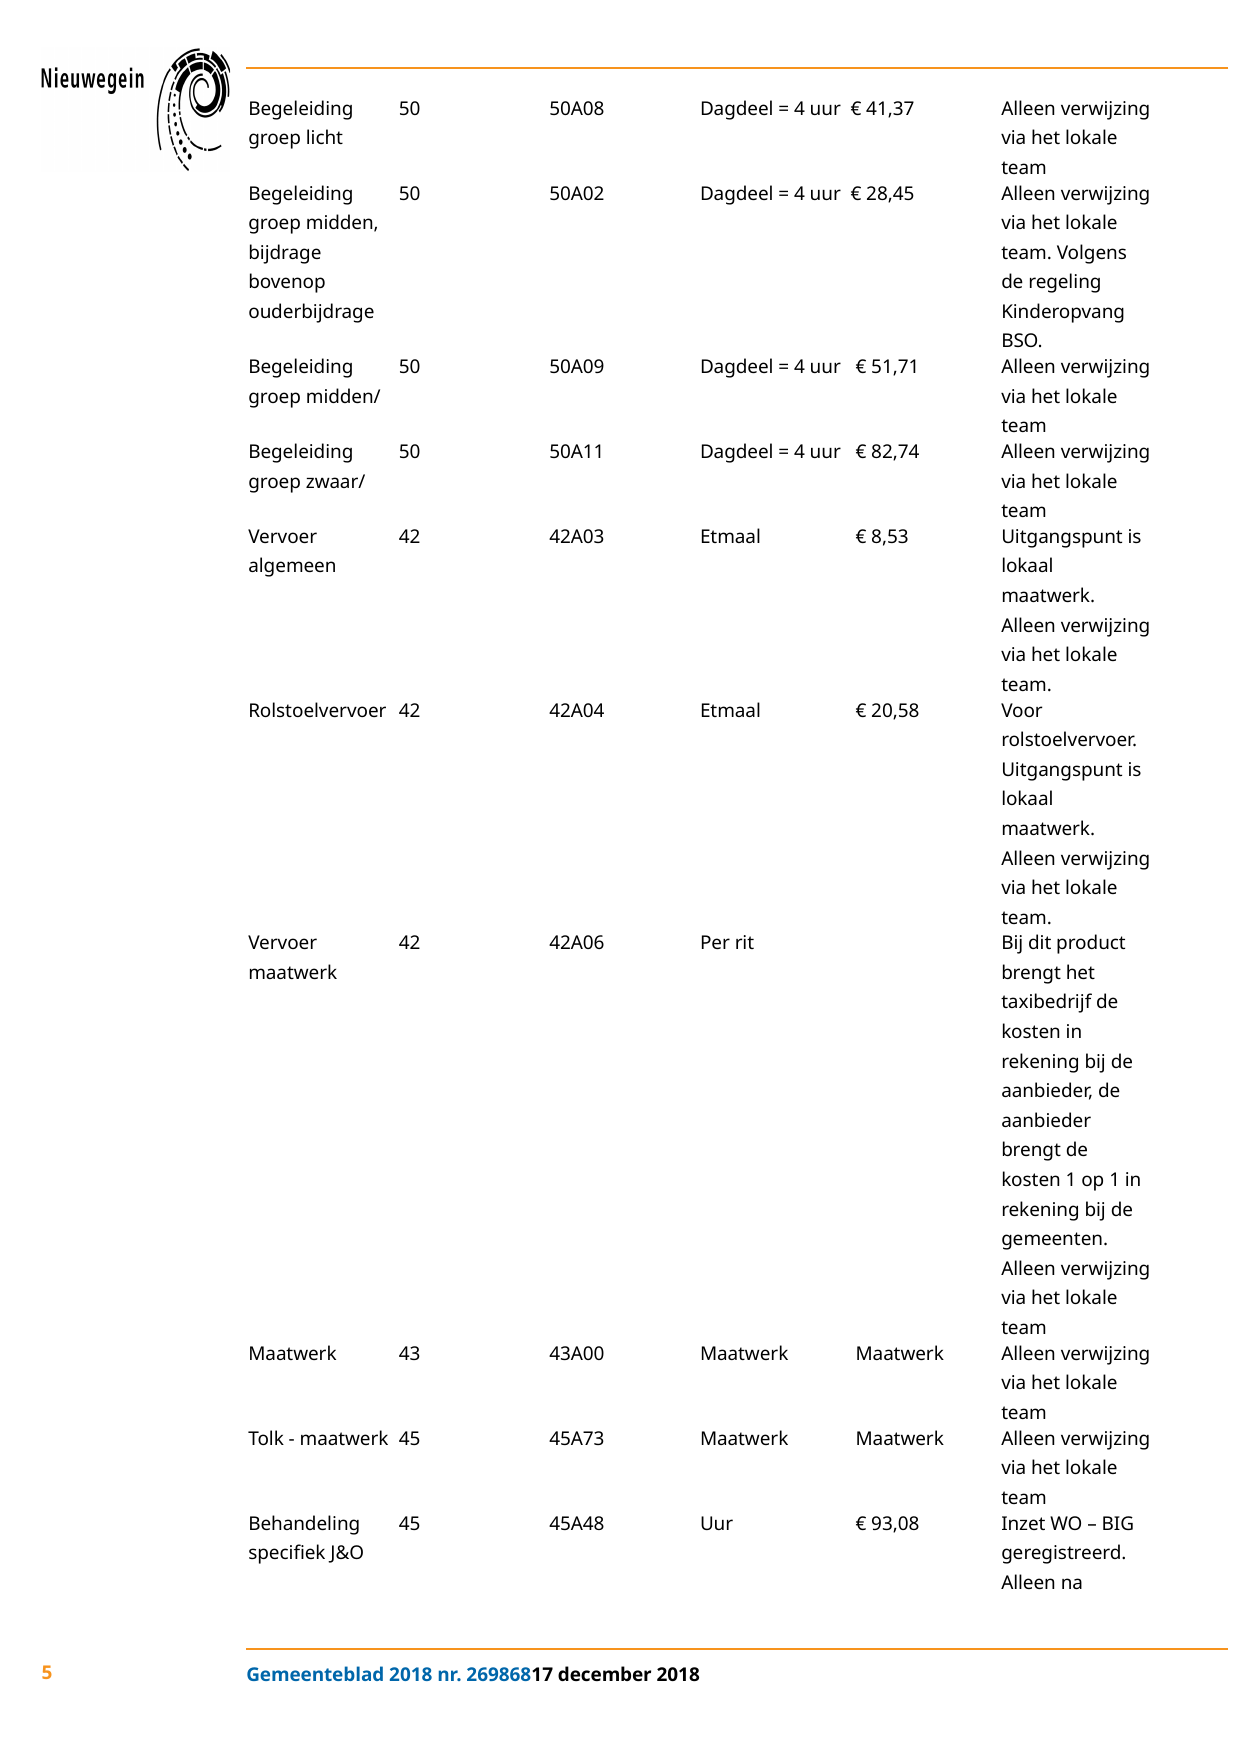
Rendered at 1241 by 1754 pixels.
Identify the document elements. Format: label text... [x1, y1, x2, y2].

table_cell Behandeling specifiek J&O [248, 1510, 398, 1594]
table_cell 42A04 [549, 697, 700, 929]
table_cell Tolk - maatwerk [248, 1425, 398, 1510]
table_cell 42 [399, 930, 549, 1340]
table_cell 43A00 [549, 1340, 700, 1425]
table_cell Begeleiding groep zwaar/ [248, 438, 398, 523]
table_cell 50 [399, 438, 549, 523]
table_cell 45A48 [549, 1510, 700, 1594]
table_cell Dagdeel = 4 uur [700, 180, 850, 353]
table_cell Maatwerk [850, 1340, 1001, 1425]
table_cell Dagdeel = 4 uur [700, 353, 850, 438]
table_cell 42A03 [549, 523, 700, 697]
table_cell 42 [399, 523, 549, 697]
table_cell 45 [399, 1425, 549, 1510]
table_cell 50 [399, 95, 549, 180]
table_cell Alleen verwijzing via het lokale team [1001, 438, 1152, 523]
table_cell Dagdeel = 4 uur [700, 438, 850, 523]
table_cell € 28,45 [850, 180, 1001, 353]
table_cell Begeleiding groep midden/ [248, 353, 398, 438]
table_cell Alleen verwijzing via het lokale team [1001, 1340, 1152, 1425]
table_cell 50 [399, 180, 549, 353]
table_cell 50A02 [549, 180, 700, 353]
table_cell Voor rolstoelvervoer. Uitgangspunt is lokaal maatwerk. Alleen verwijzing via het lokale team. [1001, 697, 1152, 929]
table_cell 50A09 [549, 353, 700, 438]
table_cell € 41,37 [850, 95, 1001, 180]
table_cell Uur [700, 1510, 850, 1594]
table_cell Vervoer algemeen [248, 523, 398, 697]
table_cell Bij dit product brengt het taxibedrijf de kosten in rekening bij de aanbieder, de aanbieder brengt de kosten 1 op 1 in rekening bij de gemeenten. Alleen verwijzing via het lokale team [1001, 930, 1152, 1340]
table_cell € 82,74 [850, 438, 1001, 523]
table_cell Maatwerk [700, 1340, 850, 1425]
table_cell Rolstoelvervoer [248, 697, 398, 929]
table_cell € 20,58 [850, 697, 1001, 929]
table_cell Uitgangspunt is lokaal maatwerk. Alleen verwijzing via het lokale team. [1001, 523, 1152, 697]
table_cell Maatwerk [700, 1425, 850, 1510]
table_cell 42 [399, 697, 549, 929]
table_cell [850, 930, 1001, 1340]
table_cell 50A11 [549, 438, 700, 523]
table_cell Alleen verwijzing via het lokale team [1001, 1425, 1152, 1510]
table_cell Per rit [700, 930, 850, 1340]
table_cell Maatwerk [248, 1340, 398, 1425]
table_cell Alleen verwijzing via het lokale team [1001, 95, 1152, 180]
table_cell Begeleiding groep licht [248, 95, 398, 180]
table_cell € 8,53 [850, 523, 1001, 697]
picture [41, 47, 231, 172]
table_cell 45 [399, 1510, 549, 1594]
table_cell Etmaal [700, 697, 850, 929]
table_cell Alleen verwijzing via het lokale team. Volgens de regeling Kinderopvang BSO. [1001, 180, 1152, 353]
table_cell Alleen verwijzing via het lokale team [1001, 353, 1152, 438]
table_cell € 51,71 [850, 353, 1001, 438]
table_cell 50 [399, 353, 549, 438]
table_cell Begeleiding groep midden, bijdrage bovenop ouderbijdrage [248, 180, 398, 353]
table_cell Etmaal [700, 523, 850, 697]
table_cell 43 [399, 1340, 549, 1425]
table_cell € 93,08 [850, 1510, 1001, 1594]
table_cell Vervoer maatwerk [248, 930, 398, 1340]
table_cell Maatwerk [850, 1425, 1001, 1510]
table_cell 45A73 [549, 1425, 700, 1510]
table_cell Inzet WO – BIG geregistreerd. Alleen na [1001, 1510, 1152, 1594]
table_cell Dagdeel = 4 uur [700, 95, 850, 180]
table_cell 50A08 [549, 95, 700, 180]
table_cell 42A06 [549, 930, 700, 1340]
